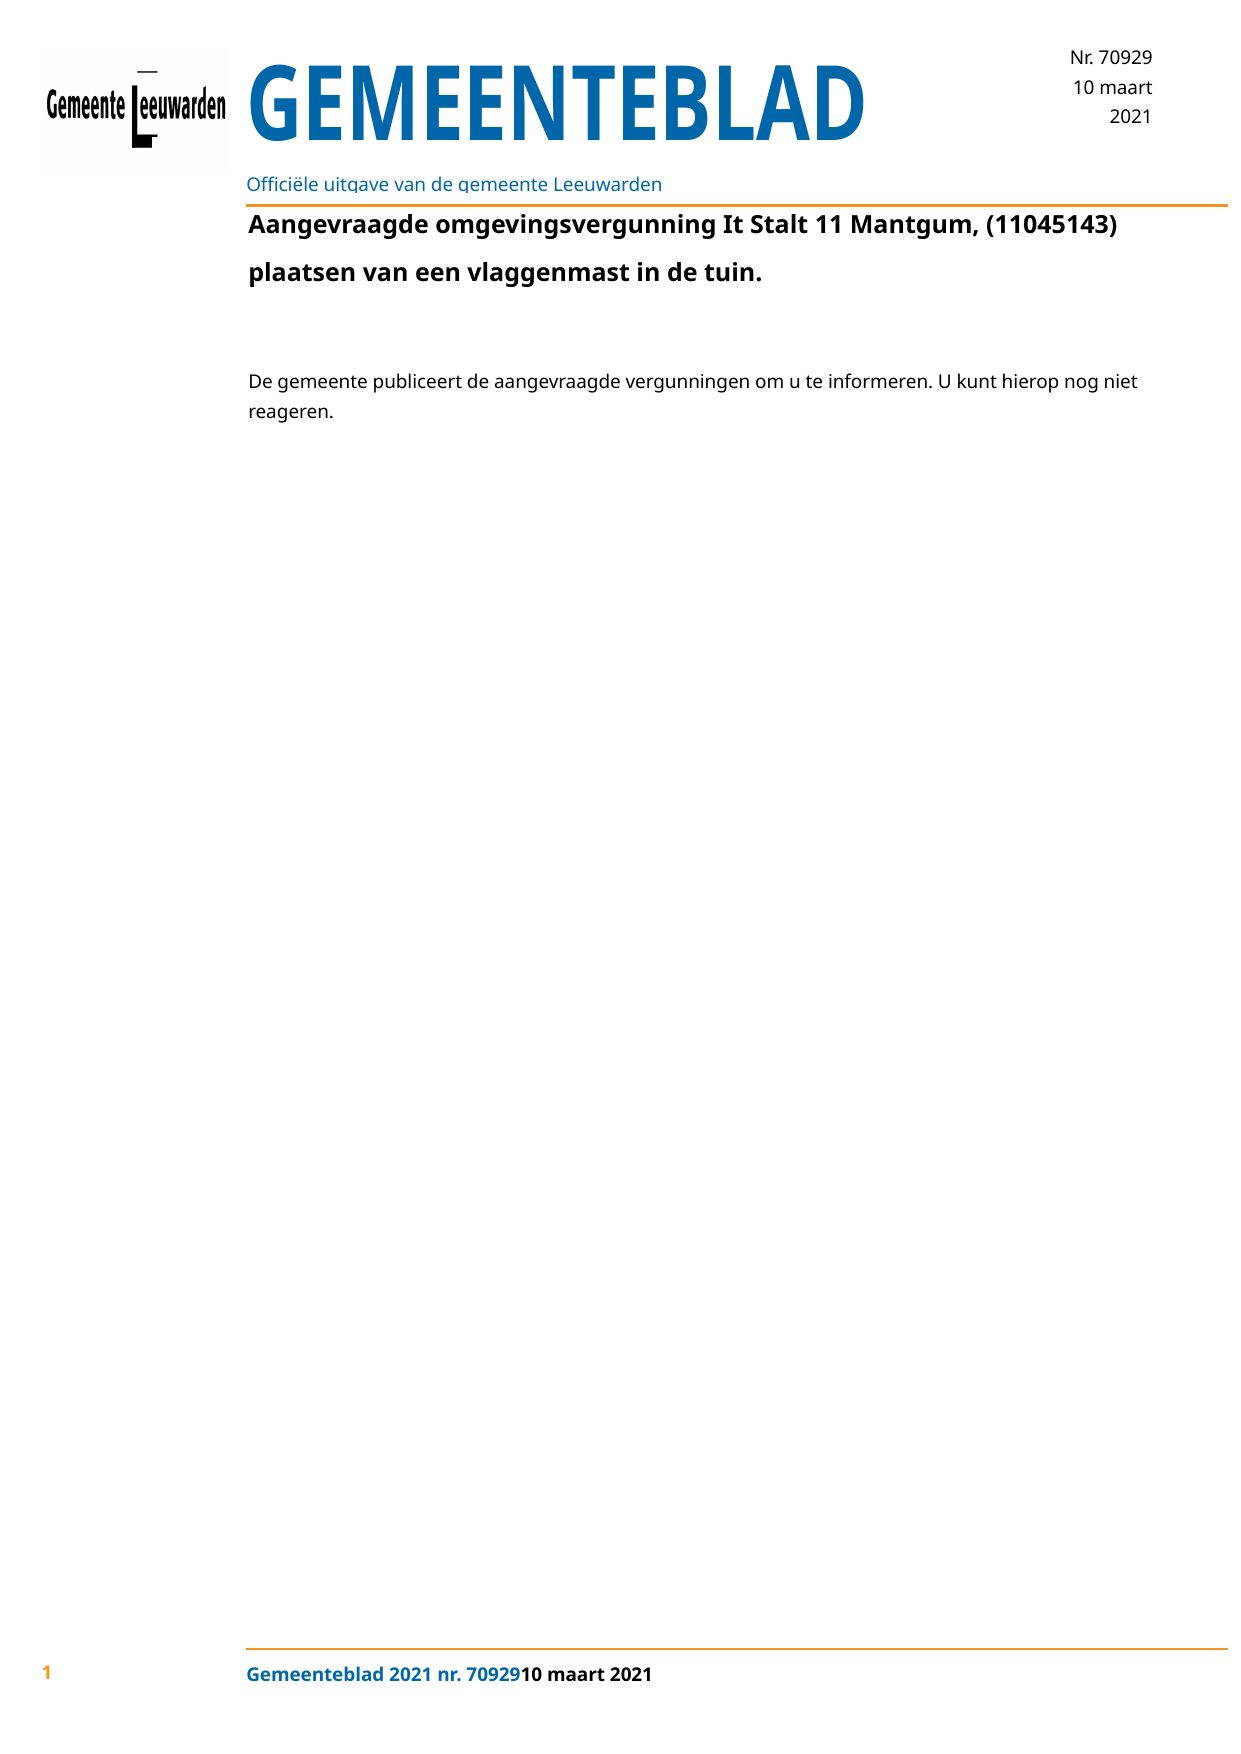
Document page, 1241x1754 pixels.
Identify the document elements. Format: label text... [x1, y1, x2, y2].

picture [41, 47, 231, 172]
text De gemeente publiceert de aangevraagde vergunningen om u te informeren. U kunt hierop nog niet reageren. [248, 368, 1152, 424]
text Aangevraagde omgevingsvergunning It Stalt 11 Mantgum, (11045143) plaatsen van een vlaggenmast in de tuin. [248, 207, 1152, 288]
